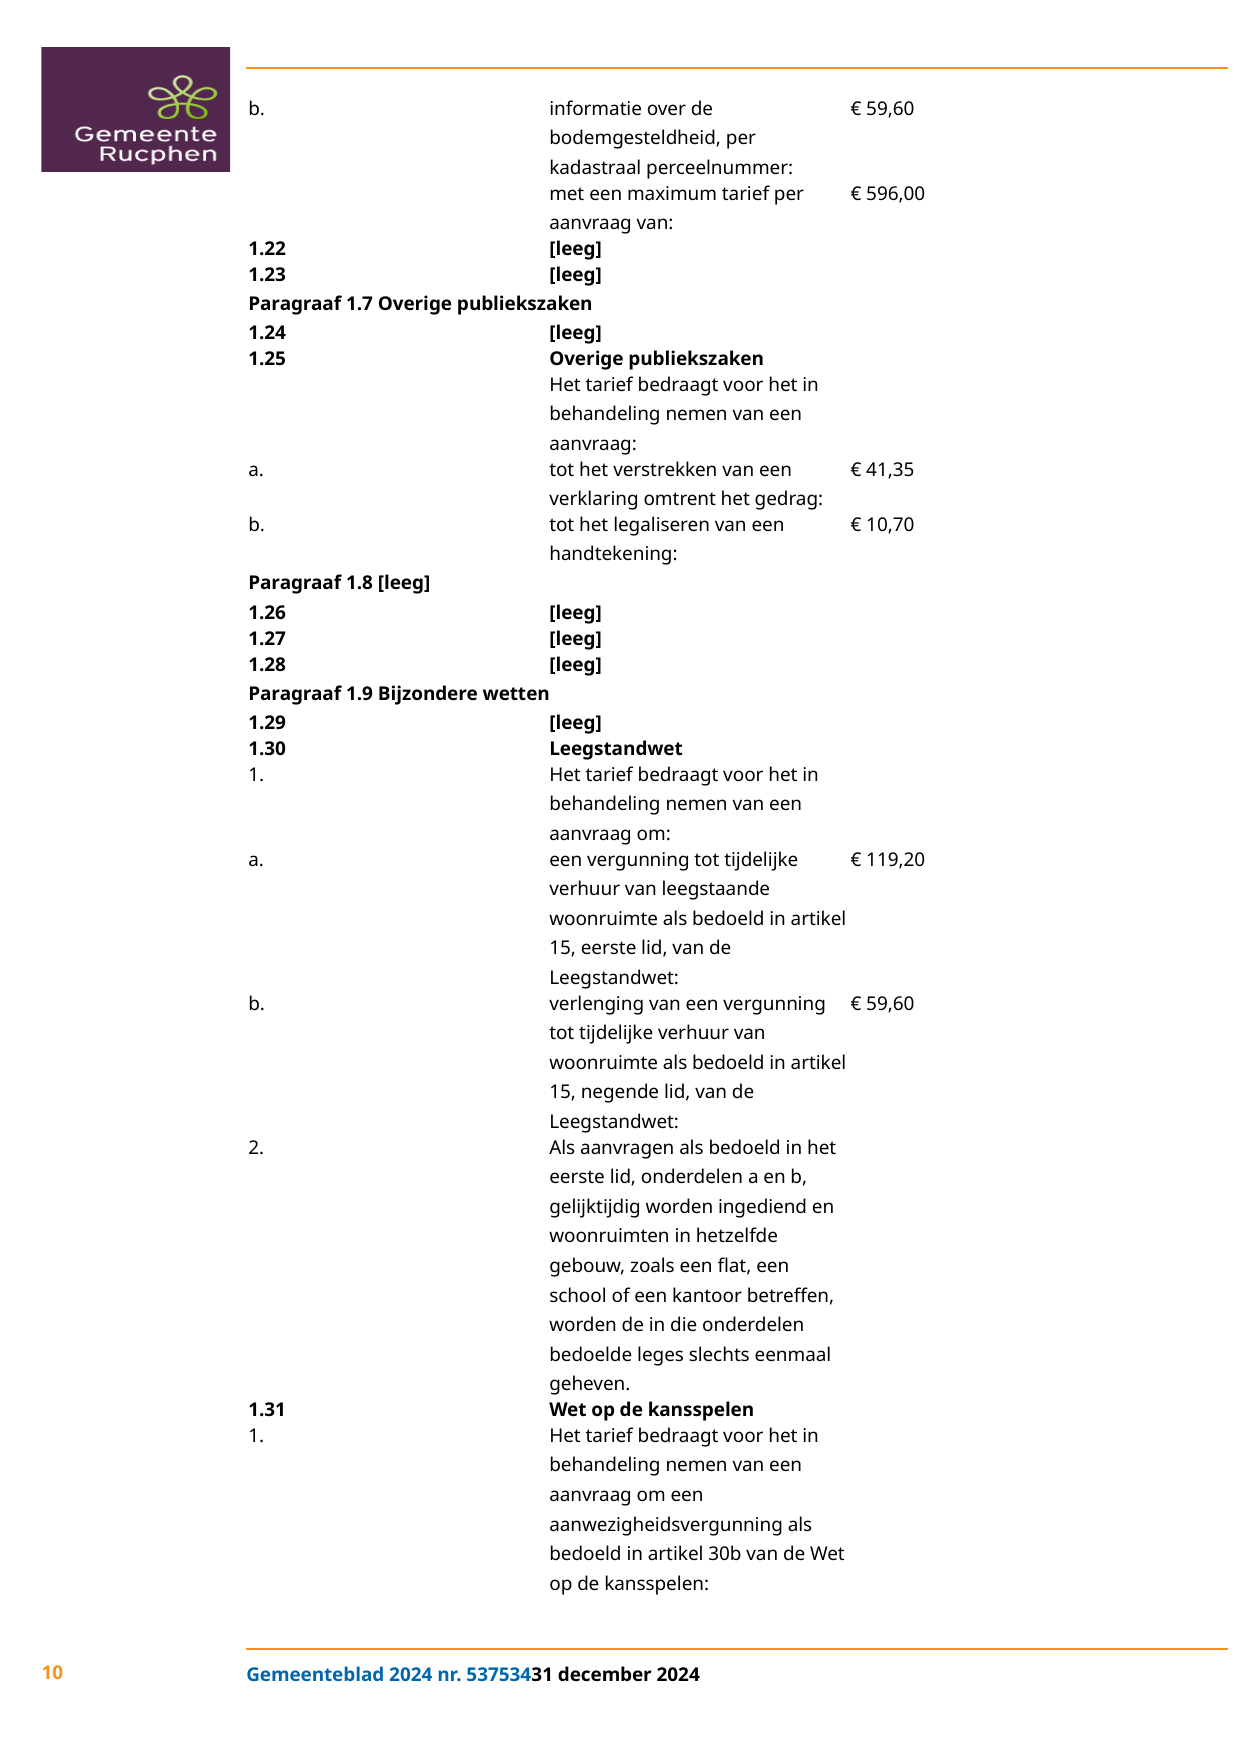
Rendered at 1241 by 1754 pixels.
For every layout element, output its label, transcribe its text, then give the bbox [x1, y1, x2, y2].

table_header 1.24 [248, 319, 549, 345]
text Paragraaf 1.9 Bijzondere wetten [248, 680, 1152, 705]
table_cell € 119,20 [850, 846, 1152, 990]
table_header [850, 599, 1152, 625]
table_cell 1.30 [248, 735, 549, 761]
table_cell Wet op de kansspelen [549, 1396, 850, 1422]
table_cell 1.22 [248, 235, 549, 261]
table_cell Leegstandwet [549, 735, 850, 761]
table_cell 1. [248, 1422, 549, 1596]
text Paragraaf 1.7 Overige publiekszaken [248, 290, 1152, 315]
table_cell € 59,60 [850, 990, 1152, 1134]
table_cell a. [248, 846, 549, 990]
table_cell € 10,70 [850, 511, 1152, 566]
table_cell [850, 235, 1152, 261]
table_cell € 596,00 [850, 180, 1152, 235]
table_header [850, 709, 1152, 735]
table_cell 1.25 [248, 345, 549, 371]
table_cell [leeg] [549, 235, 850, 261]
picture [41, 47, 231, 172]
table_cell Het tarief bedraagt voor het in behandeling nemen van een aanvraag om: [549, 761, 850, 846]
table_cell [248, 371, 549, 456]
table_cell [850, 651, 1152, 676]
table_cell b. [248, 511, 549, 566]
table_cell 1.27 [248, 625, 549, 651]
table_cell € 59,60 [850, 95, 1152, 180]
table_cell [850, 261, 1152, 286]
table_cell informatie over de bodemgesteldheid, per kadastraal perceelnummer: [549, 95, 850, 180]
table_cell [850, 625, 1152, 651]
table_header [leeg] [549, 319, 850, 345]
table_cell [850, 735, 1152, 761]
table_cell 1.31 [248, 1396, 549, 1422]
table_cell b. [248, 990, 549, 1134]
table_cell Overige publiekszaken [549, 345, 850, 371]
table_cell [850, 1134, 1152, 1396]
table_cell [leeg] [549, 261, 850, 286]
table_cell Het tarief bedraagt voor het in behandeling nemen van een aanvraag: [549, 371, 850, 456]
table_cell b. [248, 95, 549, 180]
table_cell met een maximum tarief per aanvraag van: [549, 180, 850, 235]
table_cell [leeg] [549, 651, 850, 676]
table_cell 2. [248, 1134, 549, 1396]
table_cell een vergunning tot tijdelijke verhuur van leegstaande woonruimte als bedoeld in artikel 15, eerste lid, van de Leegstandwet: [549, 846, 850, 990]
table_cell Het tarief bedraagt voor het in behandeling nemen van een aanvraag om een aanwezigheidsvergunning als bedoeld in artikel 30b van de Wet op de kansspelen: [549, 1422, 850, 1596]
table_cell [850, 371, 1152, 456]
table_cell 1.28 [248, 651, 549, 676]
table_header [leeg] [549, 709, 850, 735]
table_cell [248, 180, 549, 235]
table_cell [850, 1396, 1152, 1422]
table_cell [850, 1422, 1152, 1596]
table_cell a. [248, 456, 549, 511]
table_cell verlenging van een vergunning tot tijdelijke verhuur van woonruimte als bedoeld in artikel 15, negende lid, van de Leegstandwet: [549, 990, 850, 1134]
table_cell Als aanvragen als bedoeld in het eerste lid, onderdelen a en b, gelijktijdig worden ingediend en woonruimten in hetzelfde gebouw, zoals een flat, een school of een kantoor betreffen, worden de in die onderdelen bedoelde leges slechts eenmaal geheven. [549, 1134, 850, 1396]
table_cell 1. [248, 761, 549, 846]
table_cell tot het legaliseren van een handtekening: [549, 511, 850, 566]
text Paragraaf 1.8 [leeg] [248, 569, 1152, 595]
table_cell [850, 345, 1152, 371]
table_cell tot het verstrekken van een verklaring omtrent het gedrag: [549, 456, 850, 511]
table_header [leeg] [549, 599, 850, 625]
table_header 1.26 [248, 599, 549, 625]
table_cell [leeg] [549, 625, 850, 651]
table_cell 1.23 [248, 261, 549, 286]
table_header [850, 319, 1152, 345]
table_cell € 41,35 [850, 456, 1152, 511]
table_header 1.29 [248, 709, 549, 735]
table_cell [850, 761, 1152, 846]
